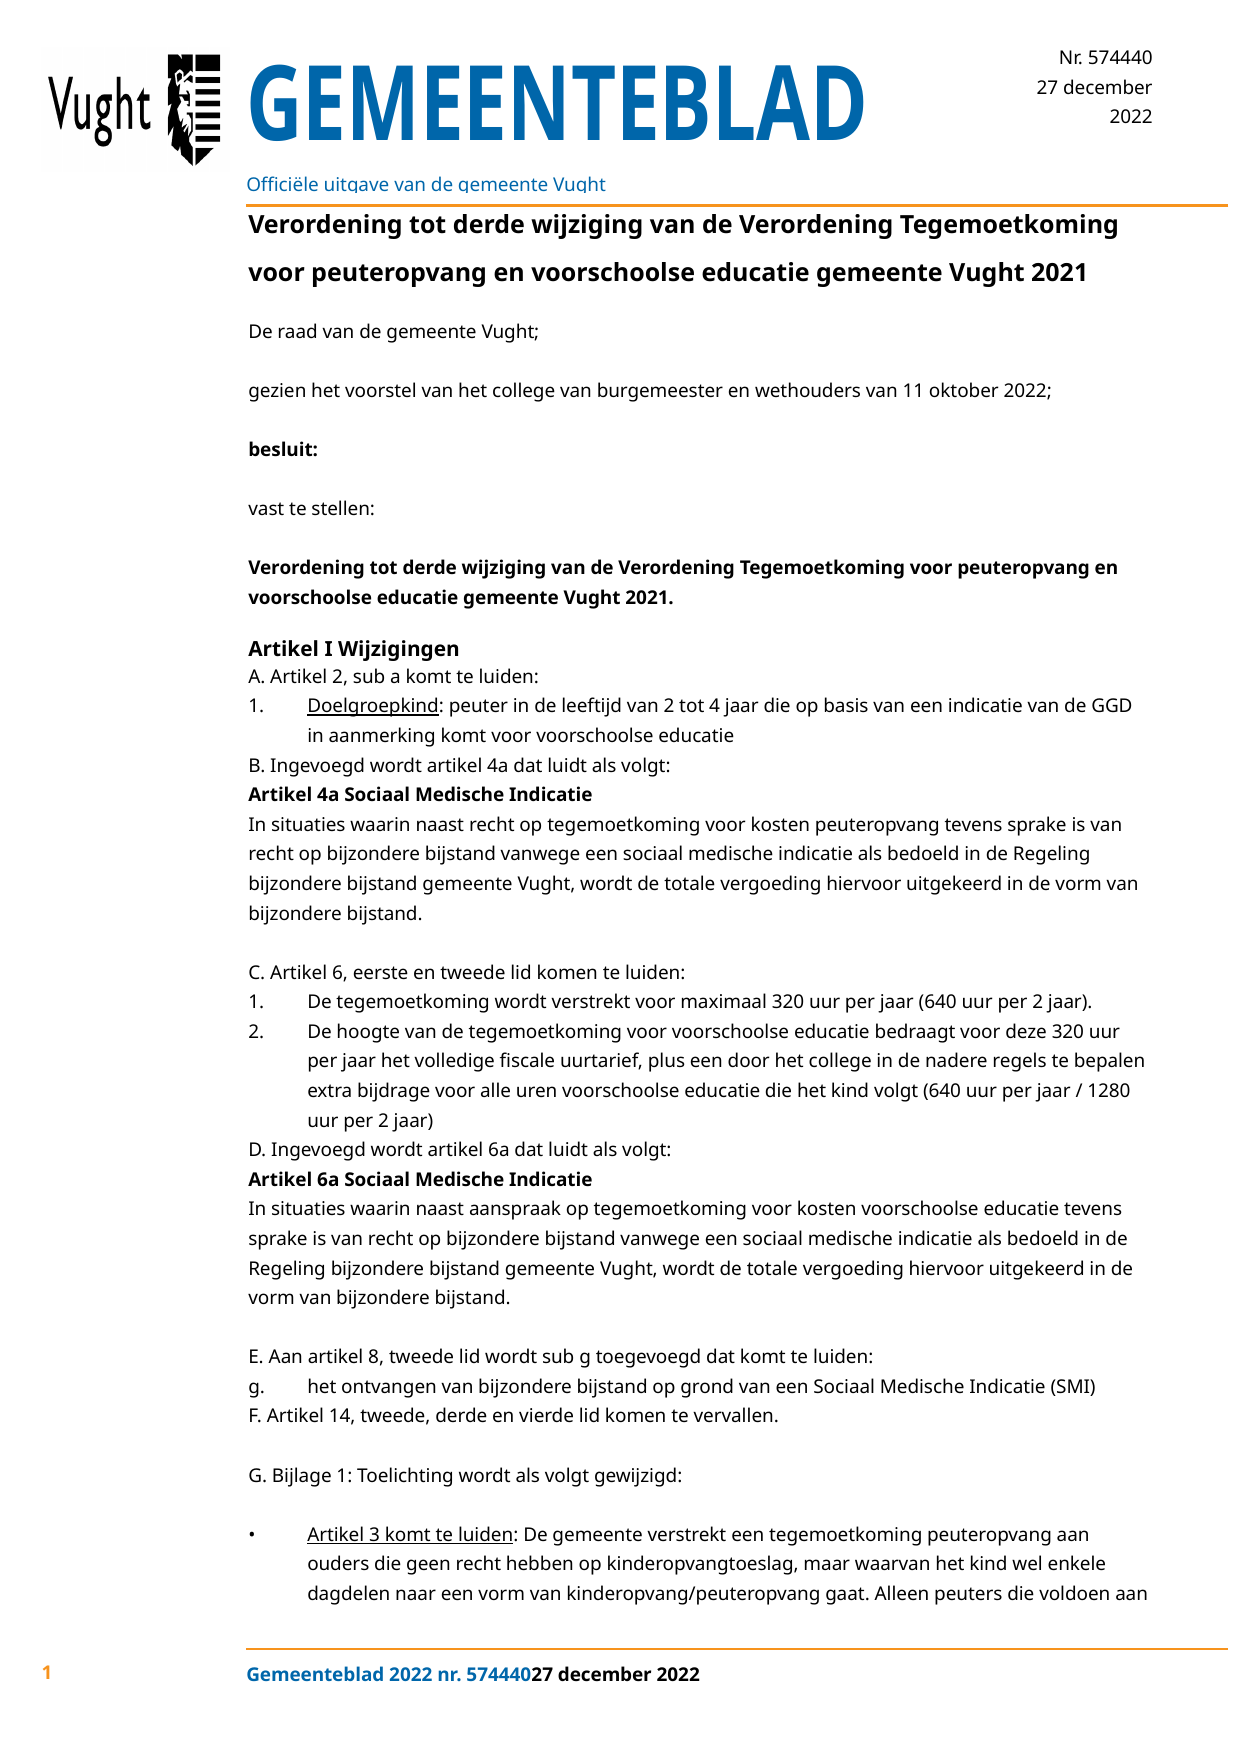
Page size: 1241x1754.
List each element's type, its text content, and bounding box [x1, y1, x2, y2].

text Verordening tot derde wijziging van de Verordening Tegemoetkoming voor peuteropvang en voorschoolse educatie gemeente Vught 2021. [248, 554, 1152, 610]
text besluit: [248, 436, 1152, 462]
text In situaties waarin naast aanspraak op tegemoetkoming voor kosten voorschoolse educatie tevens sprake is van recht op bijzondere bijstand vanwege een sociaal medische indicatie als bedoeld in de Regeling bijzondere bijstand gemeente Vught, wordt de totale vergoeding hiervoor uitgekeerd in de vorm van bijzondere bijstand. [248, 1196, 1152, 1310]
text Artikel I Wijzigingen [248, 634, 1152, 663]
text A. Artikel 2, sub a komt te luiden: [248, 663, 1152, 689]
text Artikel 4a Sociaal Medische Indicatie [248, 781, 1152, 807]
text Verordening tot derde wijziging van de Verordening Tegemoetkoming voor peuteropvang en voorschoolse educatie gemeente Vught 2021 [248, 207, 1152, 288]
text F. Artikel 14, tweede, derde en vierde lid komen te vervallen. [248, 1403, 1152, 1428]
list Artikel 3 komt te luiden: De gemeente verstrekt een tegemoetkoming peuteropvang aan ouders die geen recht hebben op kinderopvangtoeslag, maar waarvan het kind wel enkele dagdelen naar een vorm van kinderopvang/peuteropvang gaat. Alleen peuters die voldoen aan [248, 1521, 1152, 1606]
text C. Artikel 6, eerste en tweede lid komen te luiden: [248, 959, 1152, 984]
text De raad van de gemeente Vught; [248, 318, 1152, 344]
text In situaties waarin naast recht op tegemoetkoming voor kosten peuteropvang tevens sprake is van recht op bijzondere bijstand vanwege een sociaal medische indicatie als bedoeld in de Regeling bijzondere bijstand gemeente Vught, wordt de totale vergoeding hiervoor uitgekeerd in de vorm van bijzondere bijstand. [248, 811, 1152, 925]
picture [41, 47, 231, 172]
text D. Ingevoegd wordt artikel 6a dat luidt als volgt: [248, 1136, 1152, 1162]
text B. Ingevoegd wordt artikel 4a dat luidt als volgt: [248, 752, 1152, 777]
list het ontvangen van bijzondere bijstand op grond van een Sociaal Medische Indicatie (SMI) [248, 1373, 1152, 1399]
list De hoogte van de tegemoetkoming voor voorschoolse educatie bedraagt voor deze 320 uur per jaar het volledige fiscale uurtarief, plus een door het college in de nadere regels te bepalen extra bijdrage voor alle uren voorschoolse educatie die het kind volgt (640 uur per jaar / 1280 uur per 2 jaar) [248, 1018, 1152, 1132]
text G. Bijlage 1: Toelichting wordt als volgt gewijzigd: [248, 1462, 1152, 1487]
text Artikel 6a Sociaal Medische Indicatie [248, 1166, 1152, 1192]
text vast te stellen: [248, 495, 1152, 521]
list De tegemoetkoming wordt verstrekt voor maximaal 320 uur per jaar (640 uur per 2 jaar). [248, 988, 1152, 1014]
list Doelgroepkind: peuter in de leeftijd van 2 tot 4 jaar die op basis van een indicatie van de GGD in aanmerking komt voor voorschoolse educatie [248, 693, 1152, 748]
text gezien het voorstel van het college van burgemeester en wethouders van 11 oktober 2022; [248, 377, 1152, 403]
text E. Aan artikel 8, tweede lid wordt sub g toegevoegd dat komt te luiden: [248, 1343, 1152, 1369]
